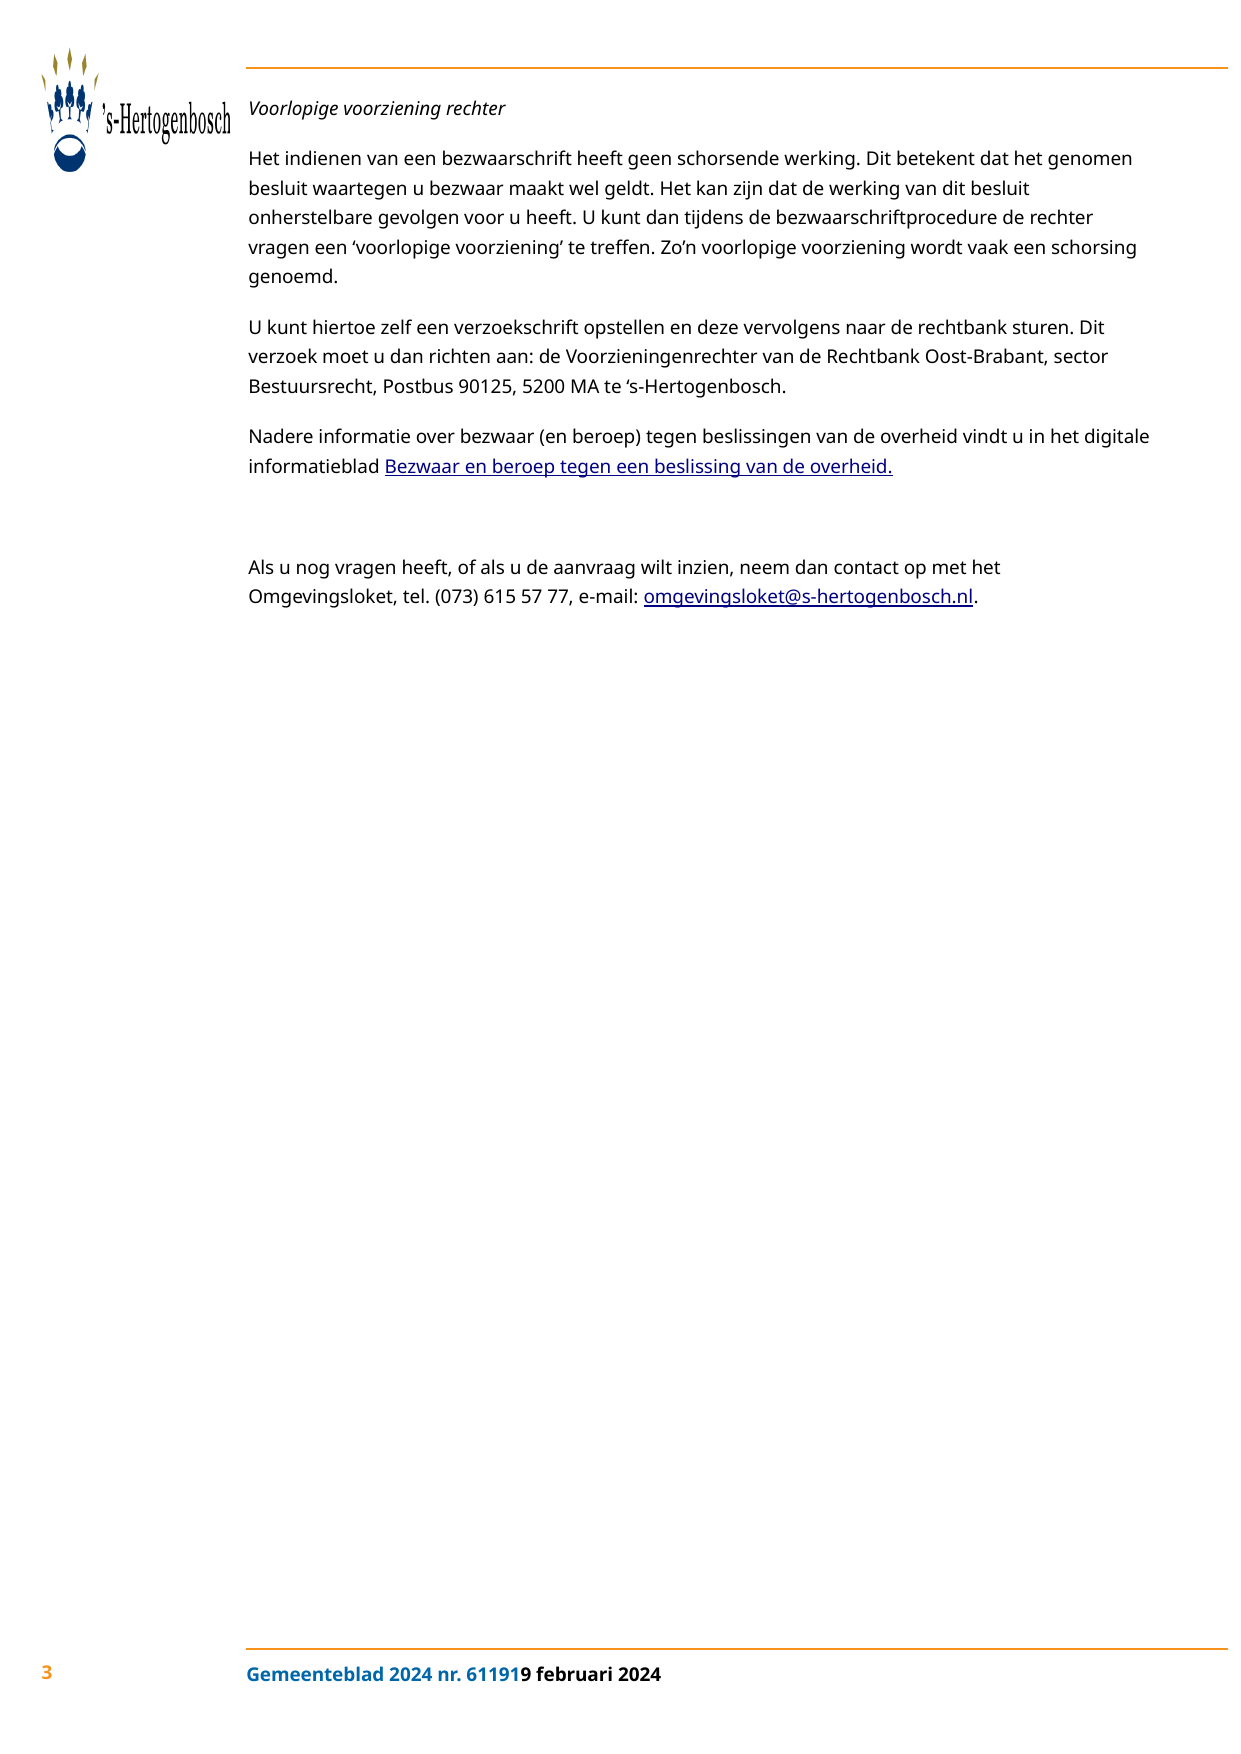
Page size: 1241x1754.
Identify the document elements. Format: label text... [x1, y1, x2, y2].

text Het indienen van een bezwaarschrift heeft geen schorsende werking. Dit betekent dat het genomen besluit waartegen u bezwaar maakt wel geldt. Het kan zijn dat de werking van dit besluit onherstelbare gevolgen voor u heeft. U kunt dan tijdens de bezwaarschriftprocedure de rechter vragen een ‘voorlopige voorziening’ te treffen. Zo’n voorlopige voorziening wordt vaak een schorsing genoemd. [248, 145, 1152, 289]
text Als u nog vragen heeft, of als u de aanvraag wilt inzien, neem dan contact op met het Omgevingsloket, tel. (073) 615 57 77, e-mail: omgevingsloket@s-hertogenbosch.nl. [248, 554, 1152, 609]
picture [41, 47, 231, 172]
text Nadere informatie over bezwaar (en beroep) tegen beslissingen van de overheid vindt u in het digitale informatieblad Bezwaar en beroep tegen een beslissing van de overheid. [248, 423, 1152, 479]
text U kunt hiertoe zelf een verzoekschrift opstellen en deze vervolgens naar de rechtbank sturen. Dit verzoek moet u dan richten aan: de Voorzieningenrechter van de Rechtbank Oost-Brabant, sector Bestuursrecht, Postbus 90125, 5200 MA te ‘s-Hertogenbosch. [248, 314, 1152, 399]
text Voorlopige voorziening rechter [248, 95, 1152, 121]
